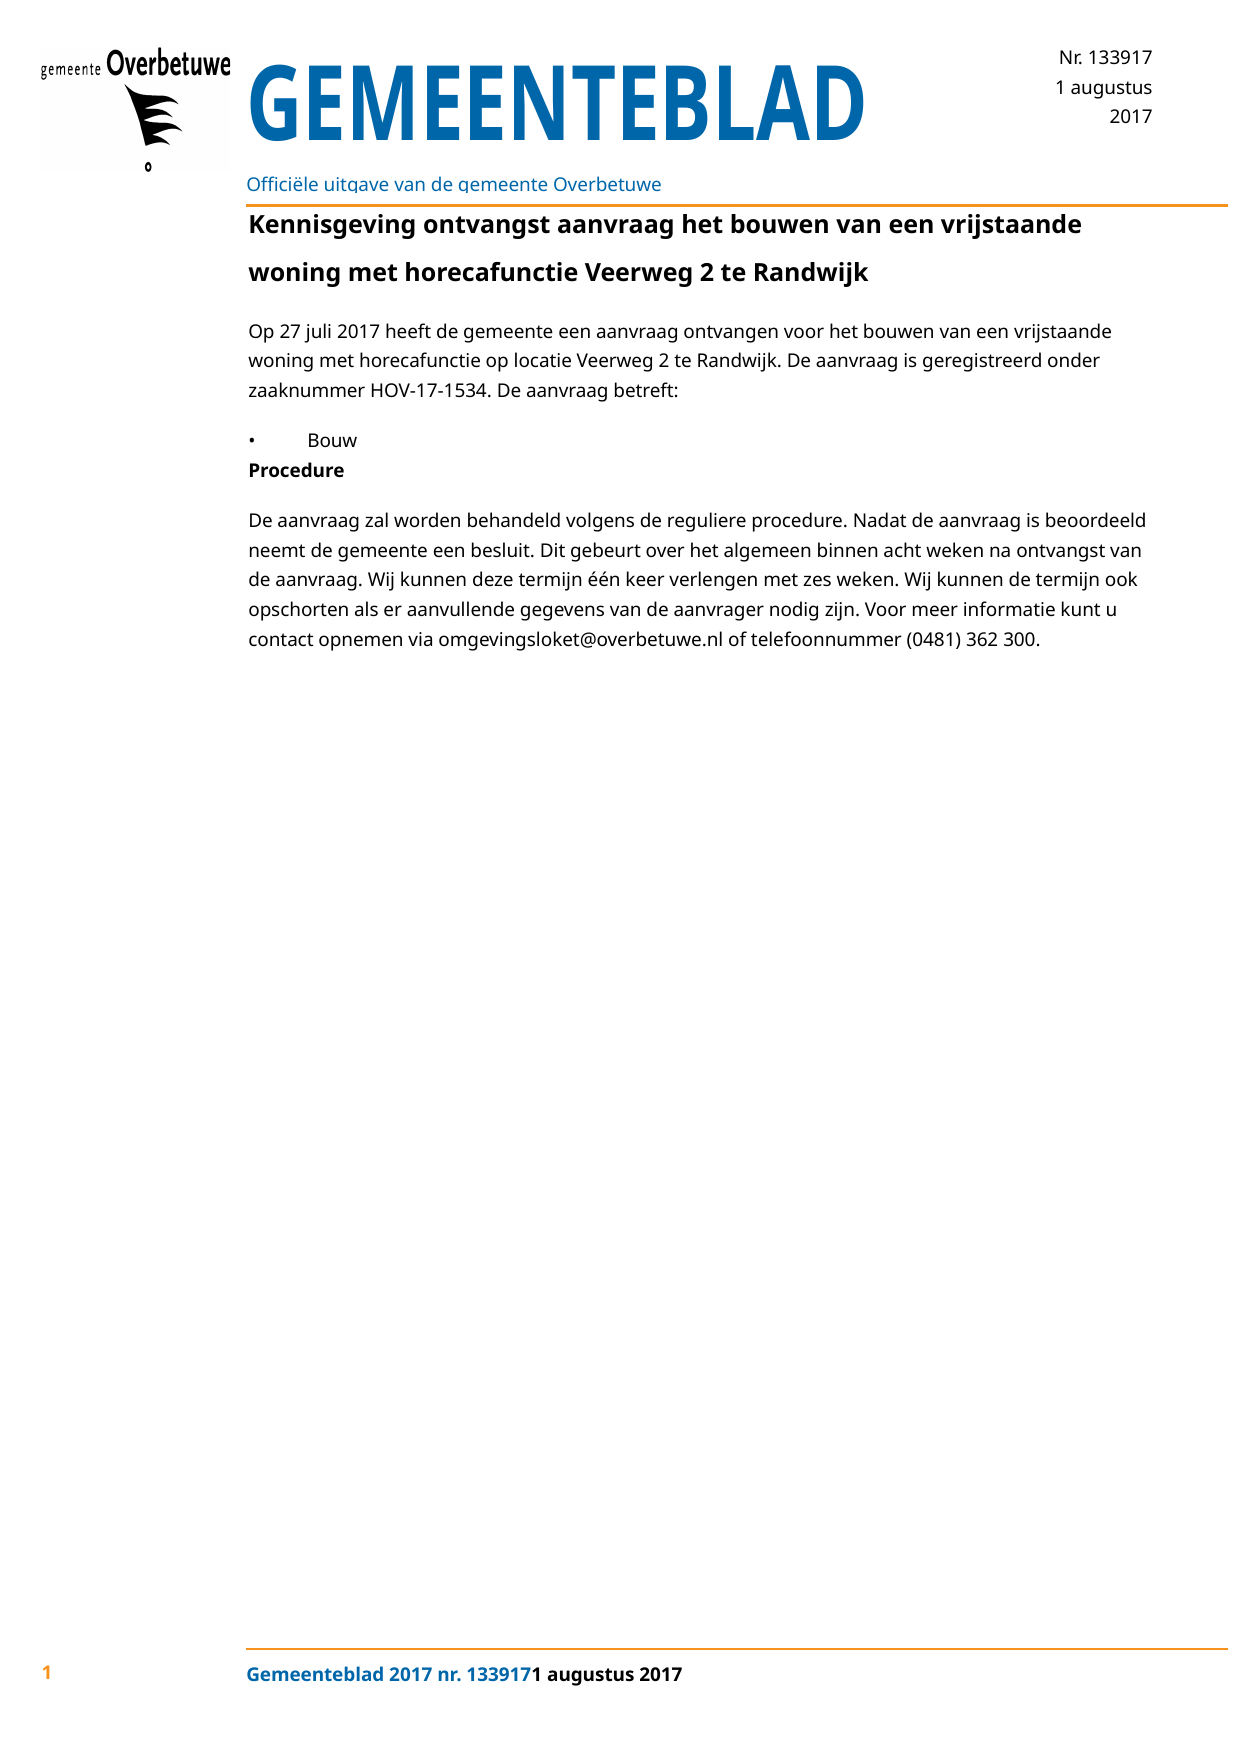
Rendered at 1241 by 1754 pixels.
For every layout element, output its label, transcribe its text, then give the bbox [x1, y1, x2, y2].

picture [41, 47, 231, 172]
text De aanvraag zal worden behandeld volgens de reguliere procedure. Nadat de aanvraag is beoordeeld neemt de gemeente een besluit. Dit gebeurt over het algemeen binnen acht weken na ontvangst van de aanvraag. Wij kunnen deze termijn één keer verlengen met zes weken. Wij kunnen de termijn ook opschorten als er aanvullende gegevens van de aanvrager nodig zijn. Voor meer informatie kunt u contact opnemen via omgevingsloket@overbetuwe.nl of telefoonnummer (0481) 362 300. [248, 507, 1152, 652]
list Bouw [248, 427, 1152, 453]
text Op 27 juli 2017 heeft de gemeente een aanvraag ontvangen voor het bouwen van een vrijstaande woning met horecafunctie op locatie Veerweg 2 te Randwijk. De aanvraag is geregistreerd onder zaaknummer HOV-17-1534. De aanvraag betreft: [248, 318, 1152, 403]
text Kennisgeving ontvangst aanvraag het bouwen van een vrijstaande woning met horecafunctie Veerweg 2 te Randwijk [248, 207, 1152, 288]
text Procedure [248, 457, 1152, 483]
